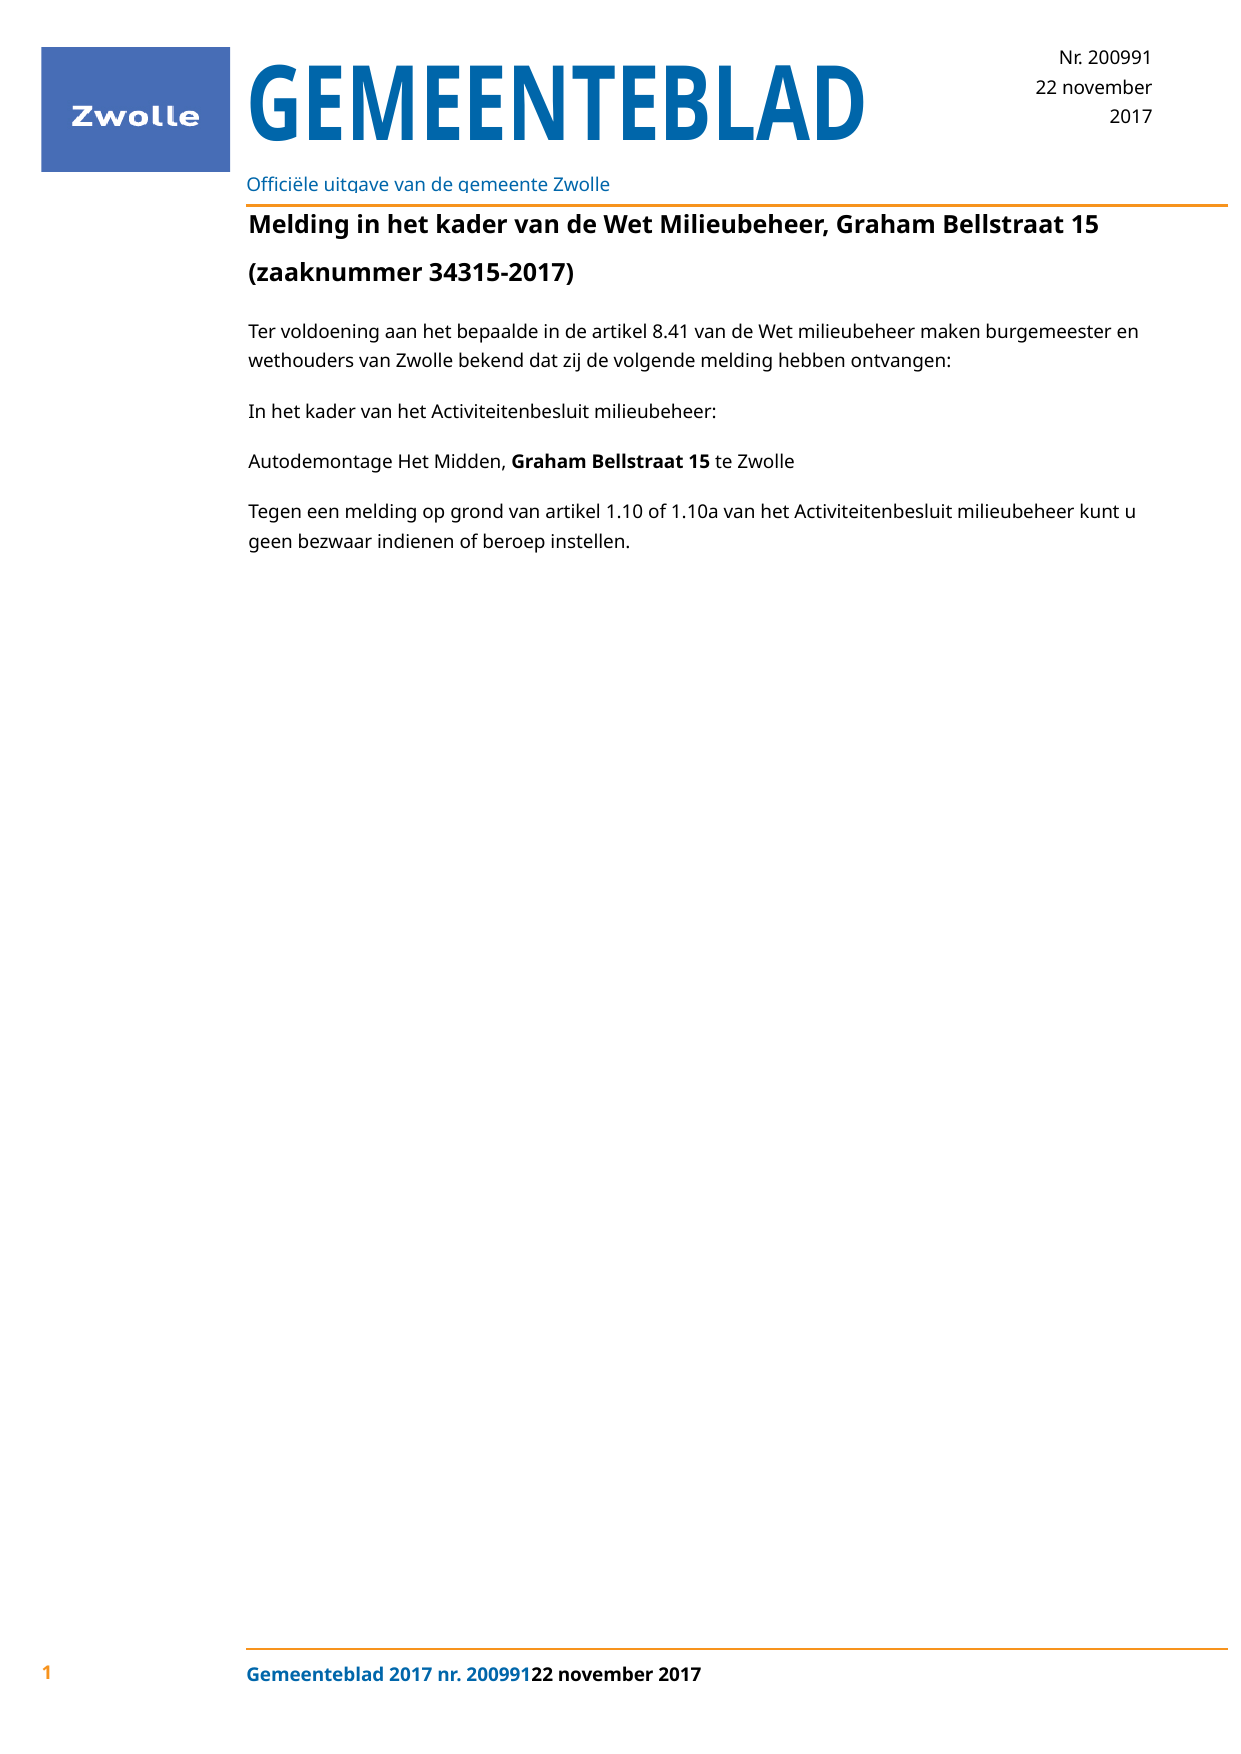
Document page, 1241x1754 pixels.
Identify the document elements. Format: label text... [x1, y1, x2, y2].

text Melding in het kader van de Wet Milieubeheer, Graham Bellstraat 15 (zaaknummer 34315-2017) [248, 207, 1152, 288]
text In het kader van het Activiteitenbesluit milieubeheer: [248, 398, 1152, 424]
text Tegen een melding op grond van artikel 1.10 of 1.10a van het Activiteitenbesluit milieubeheer kunt u geen bezwaar indienen of beroep instellen. [248, 499, 1152, 554]
picture [41, 47, 231, 172]
text Ter voldoening aan het bepaalde in de artikel 8.41 van de Wet milieubeheer maken burgemeester en wethouders van Zwolle bekend dat zij de volgende melding hebben ontvangen: [248, 318, 1152, 373]
text Autodemontage Het Midden, Graham Bellstraat 15 te Zwolle [248, 448, 1152, 474]
